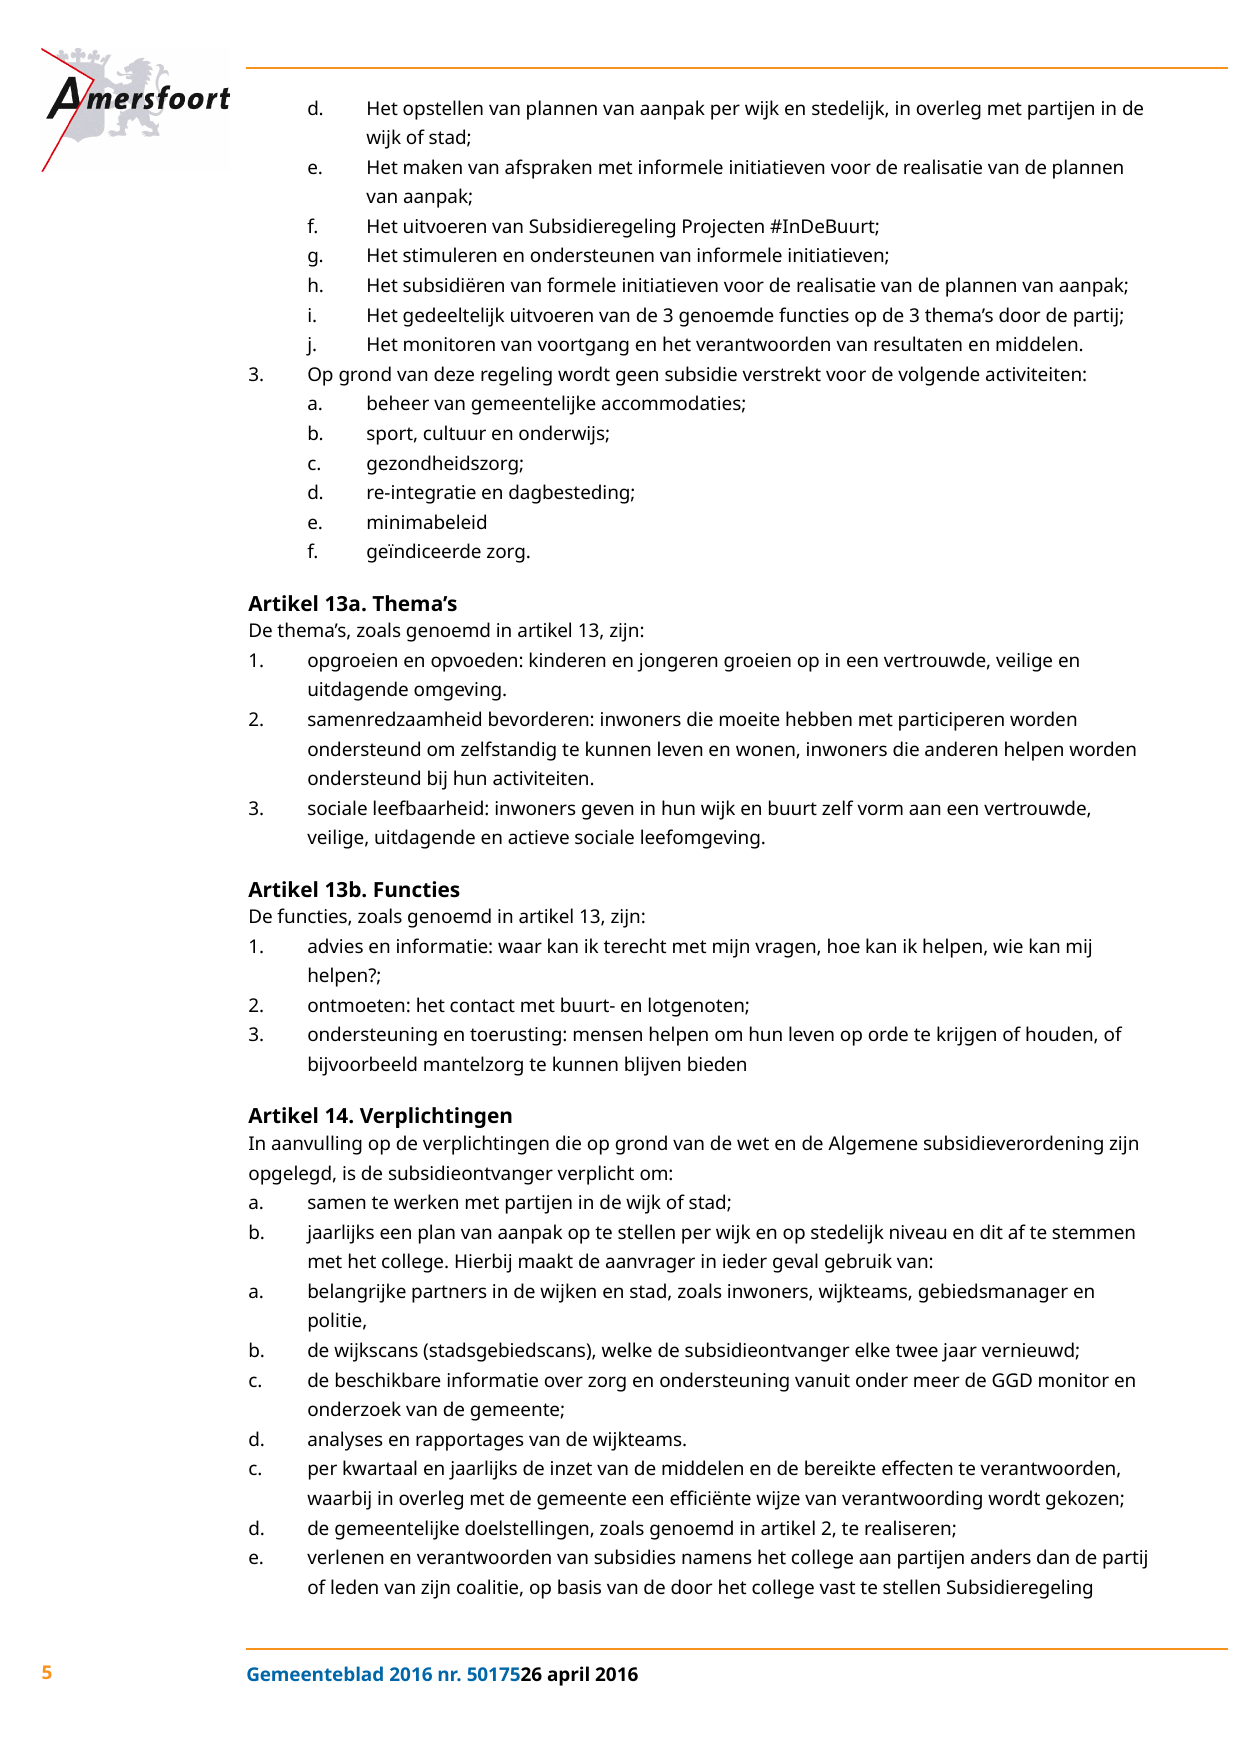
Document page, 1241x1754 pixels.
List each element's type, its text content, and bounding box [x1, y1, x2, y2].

list Het stimuleren en ondersteunen van informele initiatieven; [307, 243, 1152, 268]
list Het subsidiëren van formele initiatieven voor de realisatie van de plannen van aanpak; [307, 272, 1152, 298]
list jaarlijks een plan van aanpak op te stellen per wijk en op stedelijk niveau en dit af te stemmen met het college. Hierbij maakt de aanvrager in ieder geval gebruik van: [248, 1219, 1152, 1274]
text Artikel 13a. Thema’s [248, 589, 1152, 617]
list minimabeleid [307, 509, 1152, 535]
list per kwartaal en jaarlijks de inzet van de middelen en de bereikte effecten te verantwoorden, waarbij in overleg met de gemeente een efficiënte wijze van verantwoording wordt gekozen; [248, 1456, 1152, 1511]
list verlenen en verantwoorden van subsidies namens het college aan partijen anders dan de partij of leden van zijn coalitie, op basis van de door het college vast te stellen Subsidieregeling [248, 1544, 1152, 1599]
text Artikel 13b. Functies [248, 875, 1152, 903]
picture [41, 47, 231, 172]
text De thema’s, zoals genoemd in artikel 13, zijn: [248, 617, 1152, 643]
list Het maken van afspraken met informele initiatieven voor de realisatie van de plannen van aanpak; [307, 154, 1152, 209]
list Het uitvoeren van Subsidieregeling Projecten #InDeBuurt; [307, 213, 1152, 239]
list Op grond van deze regeling wordt geen subsidie verstrekt voor de volgende activiteiten: [248, 361, 1152, 387]
list Het monitoren van voortgang en het verantwoorden van resultaten en middelen. [307, 331, 1152, 357]
list de gemeentelijke doelstellingen, zoals genoemd in artikel 2, te realiseren; [248, 1515, 1152, 1540]
list de wijkscans (stadsgebiedscans), welke de subsidieontvanger elke twee jaar vernieuwd; [248, 1337, 1152, 1363]
list gezondheidszorg; [307, 450, 1152, 476]
list ontmoeten: het contact met buurt- en lotgenoten; [248, 992, 1152, 1018]
list Het gedeeltelijk uitvoeren van de 3 genoemde functies op de 3 thema’s door de partij; [307, 302, 1152, 328]
list beheer van gemeentelijke accommodaties; [307, 391, 1152, 416]
list re-integratie en dagbesteding; [307, 479, 1152, 505]
list opgroeien en opvoeden: kinderen en jongeren groeien op in een vertrouwde, veilige en uitdagende omgeving. [248, 647, 1152, 702]
list belangrijke partners in de wijken en stad, zoals inwoners, wijkteams, gebiedsmanager en politie, [248, 1278, 1152, 1333]
text In aanvulling op de verplichtingen die op grond van de wet en de Algemene subsidieverordening zijn opgelegd, is de subsidieontvanger verplicht om: [248, 1130, 1152, 1185]
list samen te werken met partijen in de wijk of stad; [248, 1189, 1152, 1215]
list sport, cultuur en onderwijs; [307, 420, 1152, 446]
list samenredzaamheid bevorderen: inwoners die moeite hebben met participeren worden ondersteund om zelfstandig te kunnen leven en wonen, inwoners die anderen helpen worden ondersteund bij hun activiteiten. [248, 706, 1152, 791]
text Artikel 14. Verplichtingen [248, 1102, 1152, 1130]
list advies en informatie: waar kan ik terecht met mijn vragen, hoe kan ik helpen, wie kan mij helpen?; [248, 933, 1152, 988]
list ondersteuning en toerusting: mensen helpen om hun leven op orde te krijgen of houden, of bijvoorbeeld mantelzorg te kunnen blijven bieden [248, 1022, 1152, 1077]
list sociale leefbaarheid: inwoners geven in hun wijk en buurt zelf vorm aan een vertrouwde, veilige, uitdagende en actieve sociale leefomgeving. [248, 795, 1152, 850]
text De functies, zoals genoemd in artikel 13, zijn: [248, 903, 1152, 929]
list geïndiceerde zorg. [307, 538, 1152, 564]
list de beschikbare informatie over zorg en ondersteuning vanuit onder meer de GGD monitor en onderzoek van de gemeente; [248, 1367, 1152, 1422]
list analyses en rapportages van de wijkteams. [248, 1426, 1152, 1452]
list Het opstellen van plannen van aanpak per wijk en stedelijk, in overleg met partijen in de wijk of stad; [307, 95, 1152, 150]
